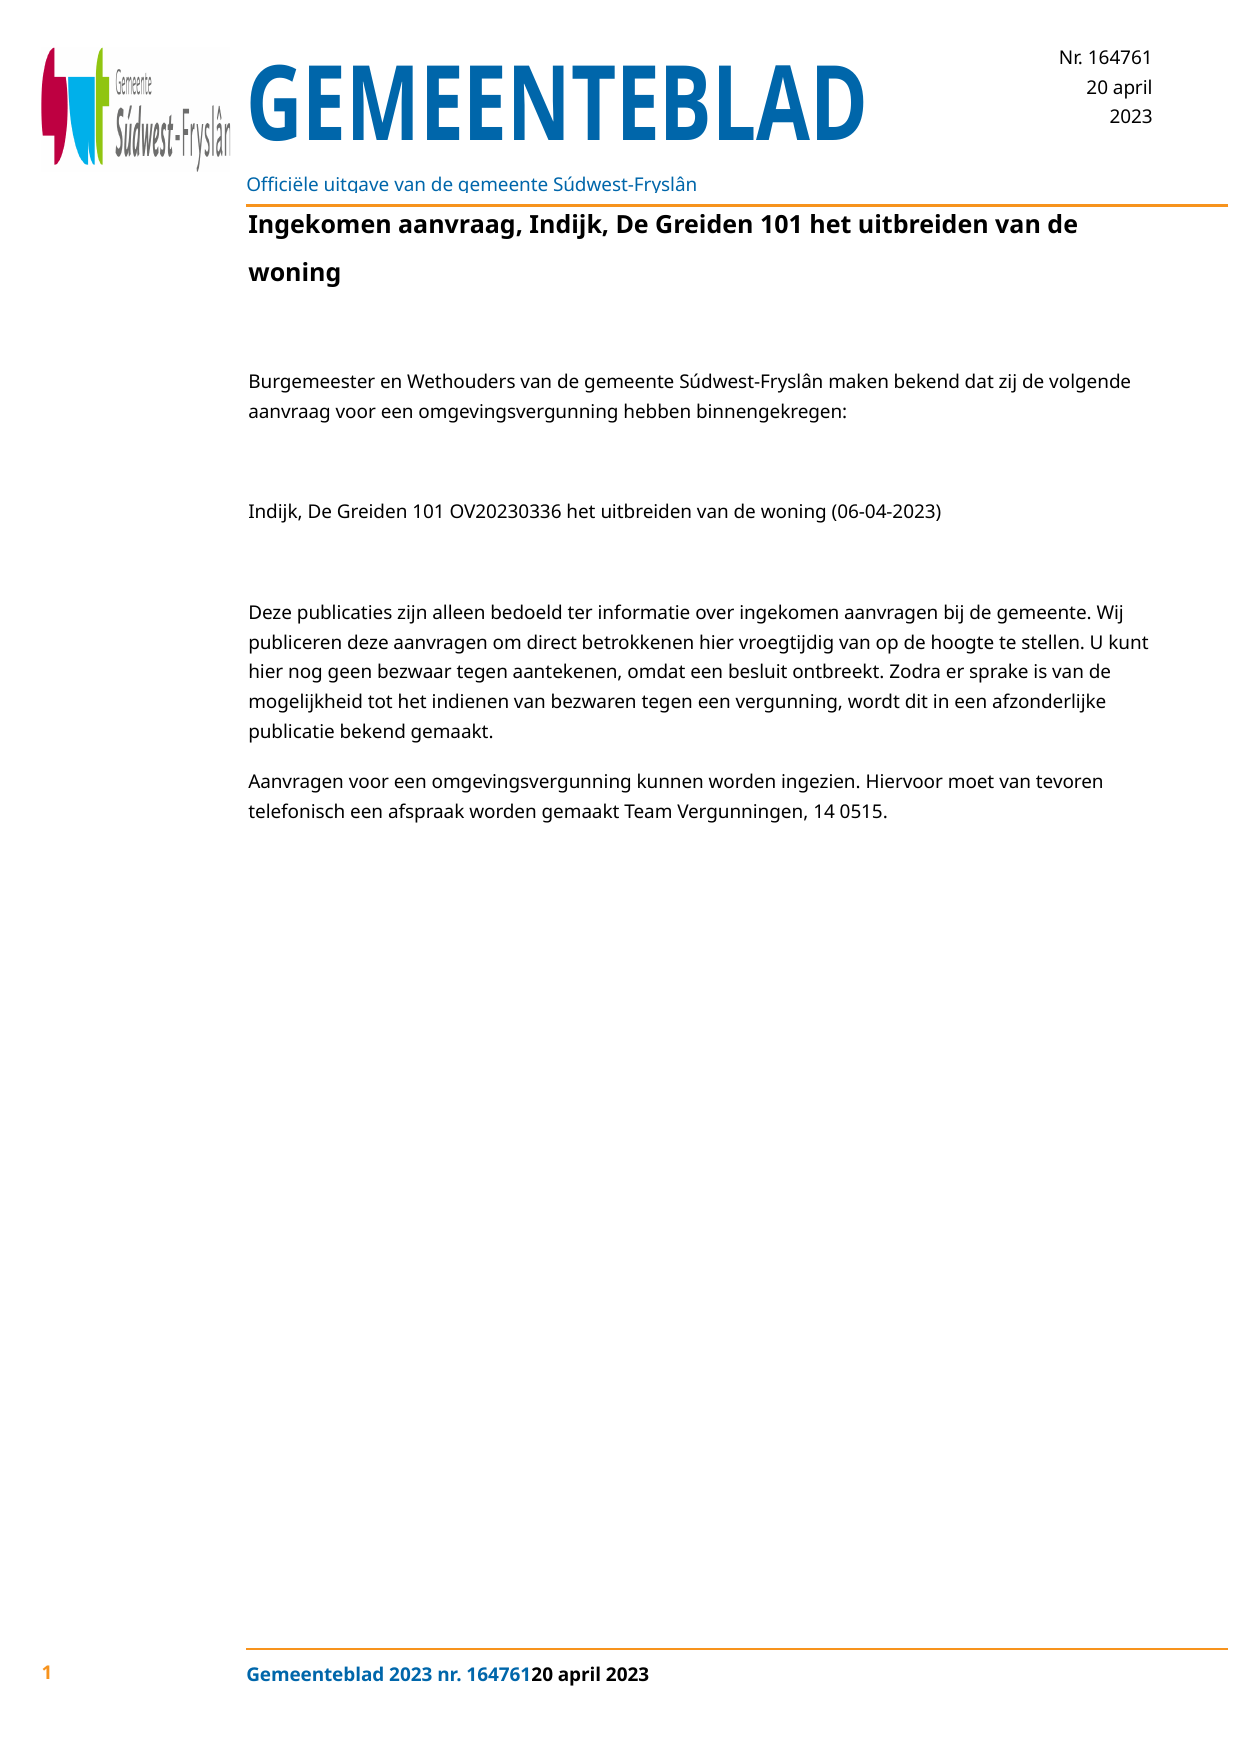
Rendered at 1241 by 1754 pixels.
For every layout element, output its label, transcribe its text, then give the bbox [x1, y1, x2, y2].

picture [41, 47, 231, 172]
text Aanvragen voor een omgevingsvergunning kunnen worden ingezien. Hiervoor moet van tevoren telefonisch een afspraak worden gemaakt Team Vergunningen, 14 0515. [248, 768, 1152, 824]
text Deze publicaties zijn alleen bedoeld ter informatie over ingekomen aanvragen bij de gemeente. Wij publiceren deze aanvragen om direct betrokkenen hier vroegtijdig van op de hoogte te stellen. U kunt hier nog geen bezwaar tegen aantekenen, omdat een besluit ontbreekt. Zodra er sprake is van de mogelijkheid tot het indienen van bezwaren tegen een vergunning, wordt dit in een afzonderlijke publicatie bekend gemaakt. [248, 599, 1152, 744]
text Burgemeester en Wethouders van de gemeente Súdwest-Fryslân maken bekend dat zij de volgende aanvraag voor een omgevingsvergunning hebben binnengekregen: [248, 368, 1152, 424]
text Indijk, De Greiden 101 OV20230336 het uitbreiden van de woning (06-04-2023) [248, 499, 1152, 524]
text Ingekomen aanvraag, Indijk, De Greiden 101 het uitbreiden van de woning [248, 207, 1152, 288]
